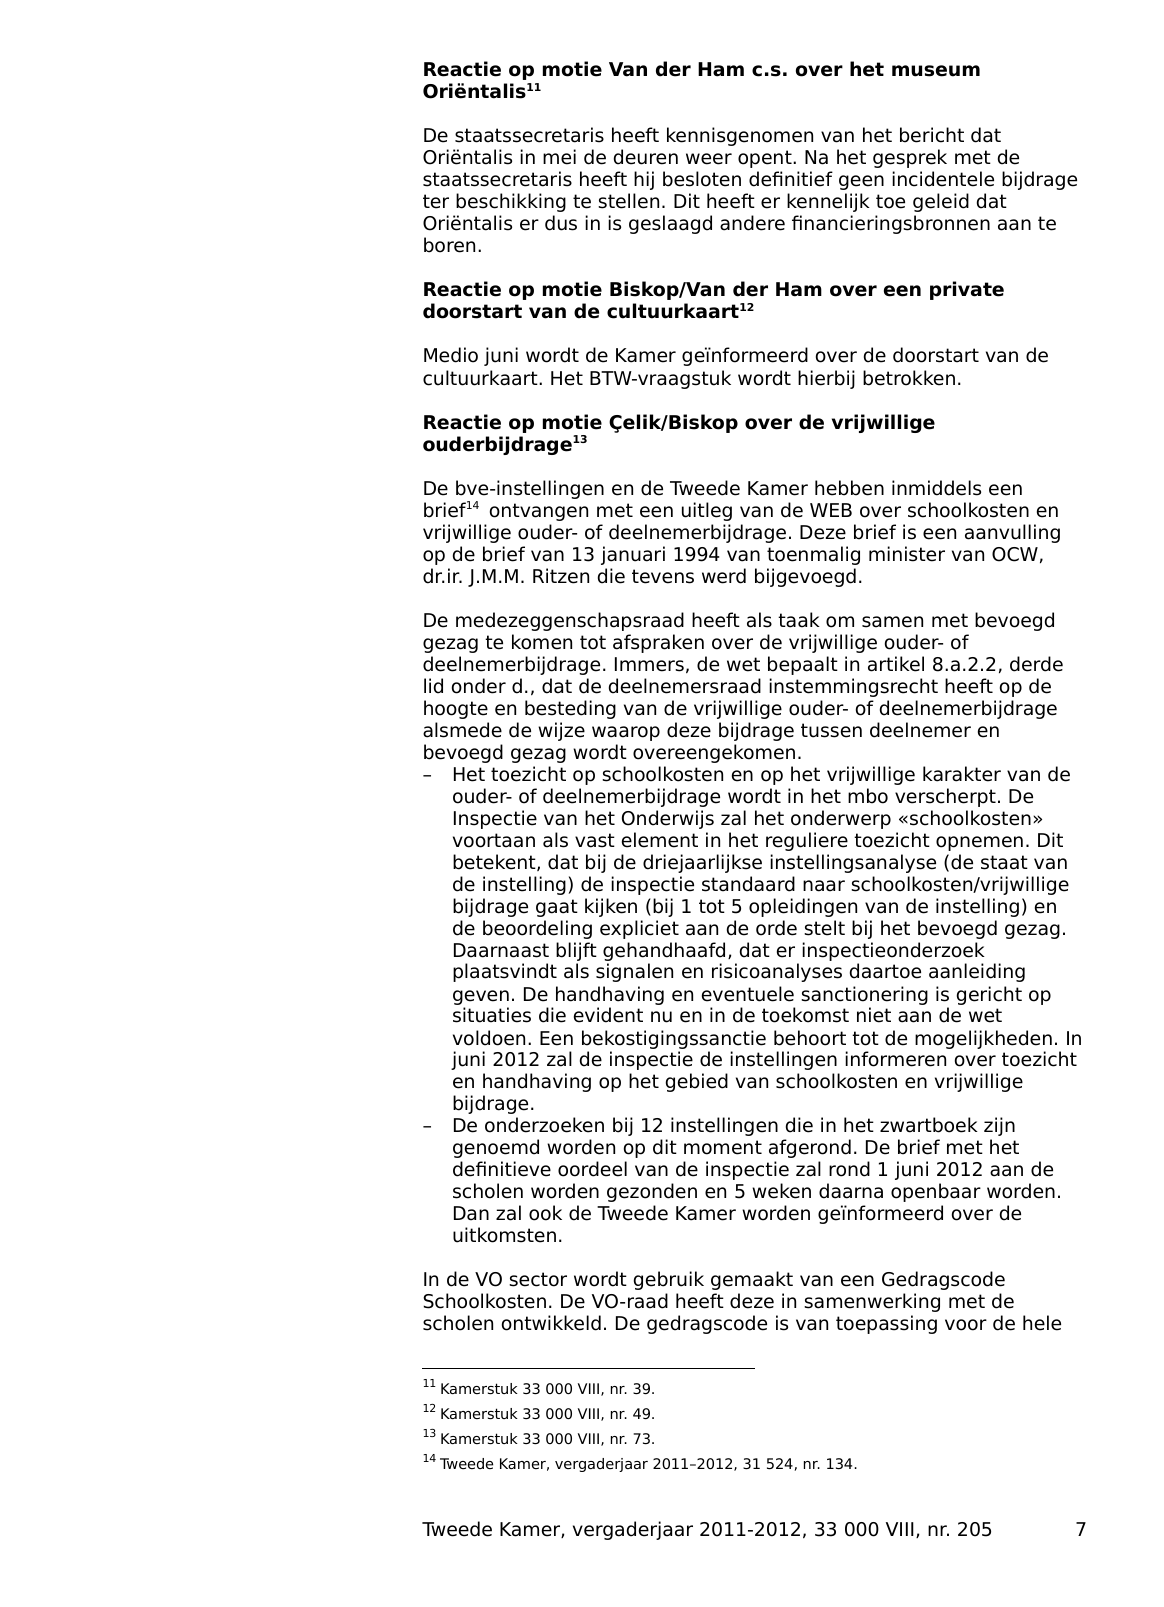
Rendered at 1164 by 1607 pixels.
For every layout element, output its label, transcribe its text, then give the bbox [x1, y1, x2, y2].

text Kamerstuk 33 000 VIII, nr. 49. [422, 1402, 1087, 1424]
text De bve-instellingen en de Tweede Kamer hebben inmiddels een brief ontvangen met een uitleg van de WEB over schoolkosten en vrijwillige ouder- of deelnemerbijdrage. Deze brief is een aanvulling op de brief van 13 januari 1994 van toenmalig minister van OCW, dr.ir. J.M.M. Ritzen die tevens werd bijgevoegd. [422, 478, 1087, 588]
subtitle Reactie op motie Biskop/Van der Ham over een private doorstart van de cultuurkaart [422, 279, 1087, 323]
text – Het toezicht op schoolkosten en op het vrijwillige karakter van de ouder- of deelnemerbijdrage wordt in het mbo verscherpt. De Inspectie van het Onderwijs zal het onderwerp «schoolkosten» voortaan als vast element in het reguliere toezicht opnemen. Dit betekent, dat bij de driejaarlijkse instellingsanalyse (de staat van de instelling) de inspectie standaard naar schoolkosten/vrijwillige bijdrage gaat kijken (bij 1 tot 5 opleidingen van de instelling) en de beoordeling expliciet aan de orde stelt bij het bevoegd gezag. Daarnaast blijft gehandhaafd, dat er inspectieonderzoek plaatsvindt als signalen en risicoanalyses daartoe aanleiding geven. De handhaving en eventuele sanctionering is gericht op situaties die evident nu en in de toekomst niet aan de wet voldoen. Een bekostigingssanctie behoort tot de mogelijkheden. In juni 2012 zal de inspectie de instellingen informeren over toezicht en handhaving op het gebied van schoolkosten en vrijwillige bijdrage. [422, 764, 1087, 1115]
text De staatssecretaris heeft kennisgenomen van het bericht dat Oriëntalis in mei de deuren weer opent. Na het gesprek met de staatssecretaris heeft hij besloten definitief geen incidentele bijdrage ter beschikking te stellen. Dit heeft er kennelijk toe geleid dat Oriëntalis er dus in is geslaagd andere financieringsbronnen aan te boren. [422, 125, 1087, 257]
subtitle Reactie op motie Çelik/Biskop over de vrijwillige ouderbijdrage [422, 412, 1087, 456]
text Kamerstuk 33 000 VIII, nr. 73. [422, 1427, 1087, 1449]
text De medezeggenschapsraad heeft als taak om samen met bevoegd gezag te komen tot afspraken over de vrijwillige ouder- of deelnemerbijdrage. Immers, de wet bepaalt in artikel 8.a.2.2, derde lid onder d., dat de deelnemersraad instemmingsrecht heeft op de hoogte en besteding van de vrijwillige ouder- of deelnemerbijdrage alsmede de wijze waarop deze bijdrage tussen deelnemer en bevoegd gezag wordt overeengekomen. [422, 610, 1087, 764]
text Medio juni wordt de Kamer geïnformeerd over de doorstart van de cultuurkaart. Het BTW-vraagstuk wordt hierbij betrokken. [422, 345, 1087, 389]
text Kamerstuk 33 000 VIII, nr. 39. [422, 1377, 1087, 1399]
text Tweede Kamer, vergaderjaar 2011–2012, 31 524, nr. 134. [422, 1452, 1087, 1474]
text In de VO sector wordt gebruik gemaakt van een Gedragscode Schoolkosten. De VO-raad heeft deze in samenwerking met de scholen ontwikkeld. De gedragscode is van toepassing voor de hele [422, 1269, 1087, 1335]
subtitle Reactie op motie Van der Ham c.s. over het museum Oriëntalis [422, 59, 1087, 103]
text – De onderzoeken bij 12 instellingen die in het zwartboek zijn genoemd worden op dit moment afgerond. De brief met het definitieve oordeel van de inspectie zal rond 1 juni 2012 aan de scholen worden gezonden en 5 weken daarna openbaar worden. Dan zal ook de Tweede Kamer worden geïnformeerd over de uitkomsten. [422, 1115, 1087, 1247]
